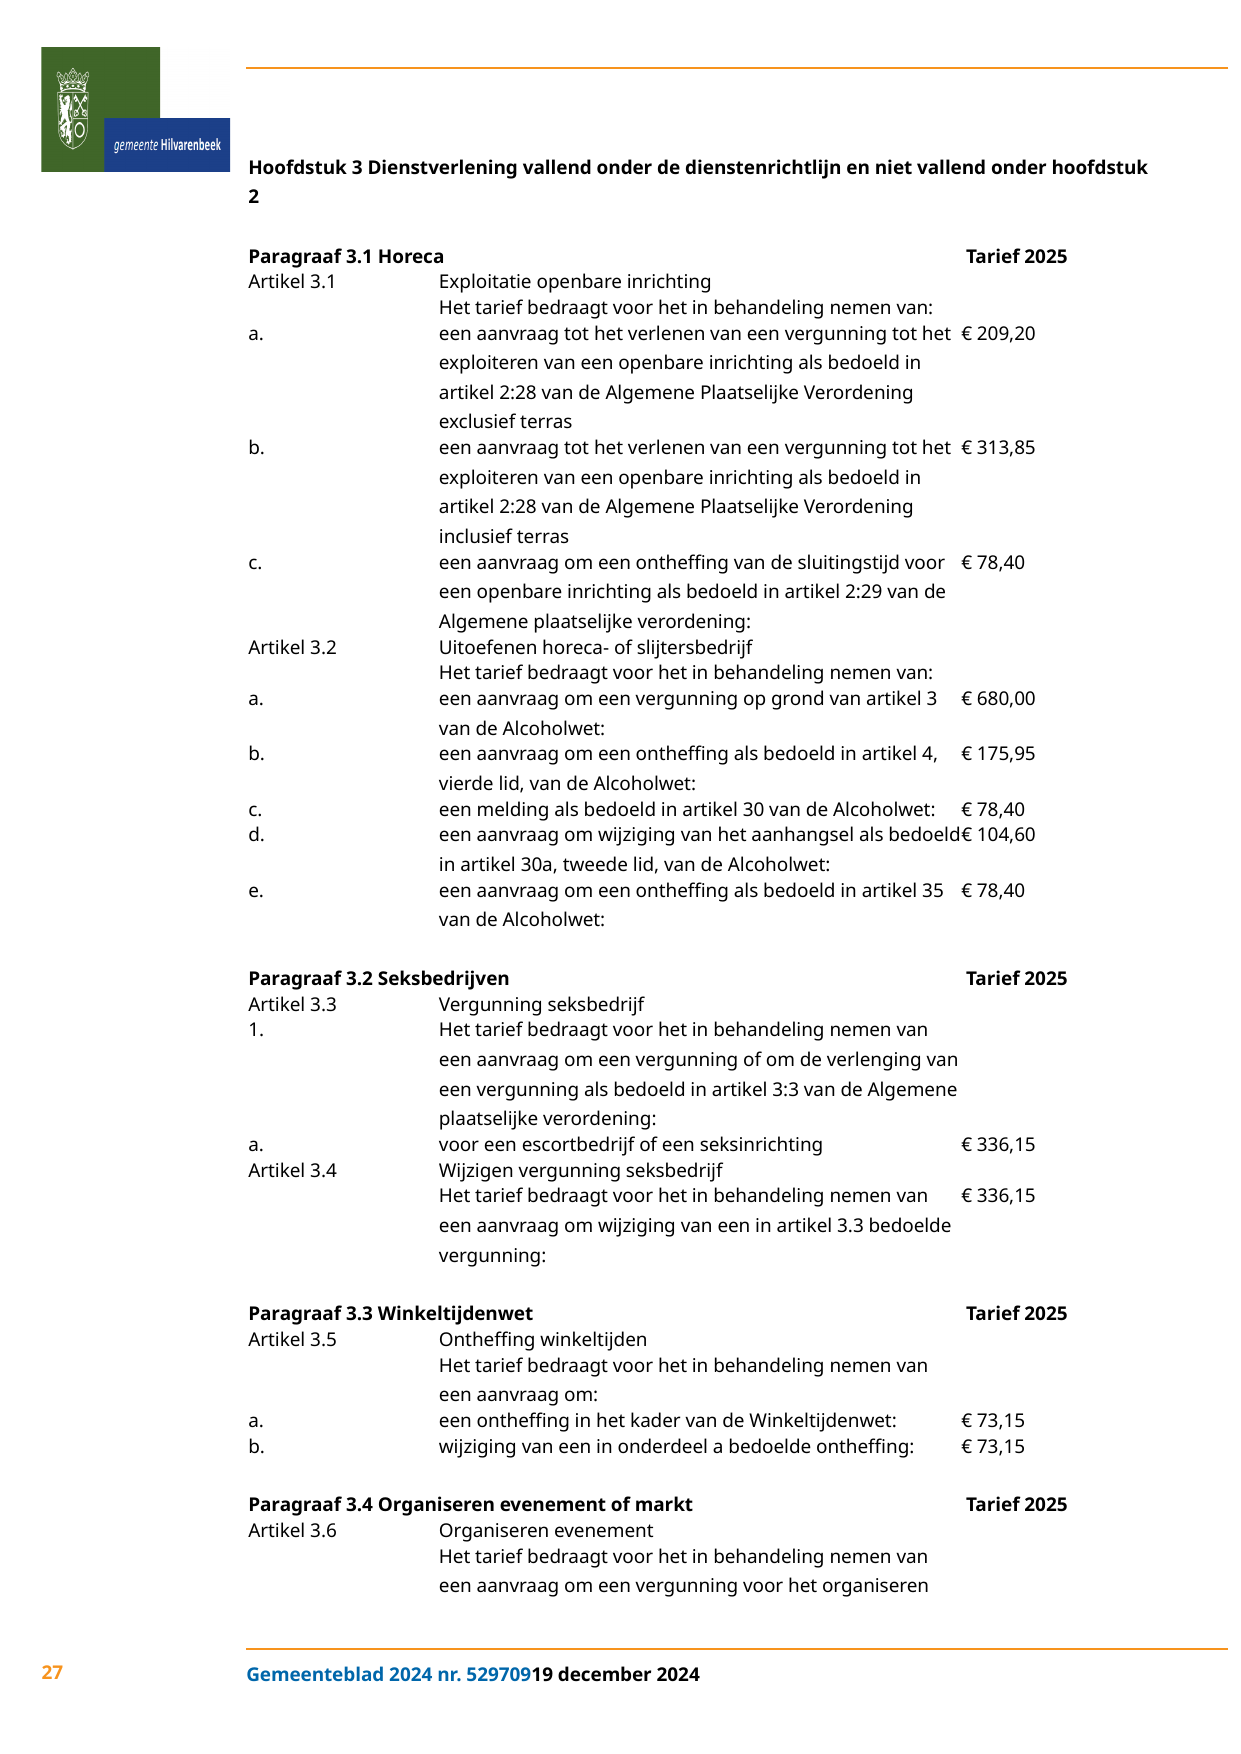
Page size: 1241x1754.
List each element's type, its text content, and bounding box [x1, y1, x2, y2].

table_cell [248, 1543, 439, 1598]
table_cell Artikel 3.4 [248, 1157, 439, 1183]
table_header Paragraaf 3.1 Horeca [248, 243, 961, 268]
table_cell Artikel 3.3 [248, 991, 439, 1017]
table_cell [961, 1017, 1152, 1131]
table_cell Het tarief bedraagt voor het in behandeling nemen van een aanvraag om een vergunning voor het organiseren [439, 1543, 961, 1598]
table_cell € 680,00 [961, 685, 1152, 741]
table_cell een aanvraag om een vergunning op grond van artikel 3 van de Alcoholwet: [439, 685, 961, 741]
table_cell c. [248, 796, 439, 822]
table_header Paragraaf 3.2 Seksbedrijven [248, 965, 961, 991]
table_cell [961, 294, 1152, 320]
table_header Paragraaf 3.4 Organiseren evenement of markt [248, 1492, 961, 1517]
table_cell c. [248, 549, 439, 634]
table_cell d. [248, 822, 439, 877]
table_cell [961, 1326, 1152, 1352]
picture [41, 47, 231, 172]
table_cell een ontheffing in het kader van de Winkeltijdenwet: [439, 1407, 961, 1433]
table_cell [248, 1352, 439, 1407]
table_cell Ontheffing winkeltijden [439, 1326, 961, 1352]
table_cell [961, 1352, 1152, 1407]
table_cell € 78,40 [961, 877, 1152, 932]
table_cell een aanvraag tot het verlenen van een vergunning tot het exploiteren van een openbare inrichting als bedoeld in artikel 2:28 van de Algemene Plaatselijke Verordening inclusief terras [439, 435, 961, 549]
table_cell € 336,15 [961, 1131, 1152, 1157]
table_header Tarief 2025 [961, 1492, 1152, 1517]
table_cell [248, 660, 439, 685]
table_cell € 73,15 [961, 1433, 1152, 1459]
table_cell a. [248, 1407, 439, 1433]
table_cell a. [248, 320, 439, 434]
text Hoofdstuk 3 Dienstverlening vallend onder de dienstenrichtlijn en niet vallend onder hoofdstuk 2 [248, 154, 1152, 209]
table_cell b. [248, 741, 439, 796]
table_cell € 175,95 [961, 741, 1152, 796]
table_cell [961, 1157, 1152, 1183]
table_cell a. [248, 685, 439, 741]
table_cell een aanvraag om wijziging van het aanhangsel als bedoeld in artikel 30a, tweede lid, van de Alcoholwet: [439, 822, 961, 877]
table_cell Het tarief bedraagt voor het in behandeling nemen van een aanvraag om: [439, 1352, 961, 1407]
table_cell Exploitatie openbare inrichting [439, 269, 961, 294]
table_cell Het tarief bedraagt voor het in behandeling nemen van: [439, 660, 961, 685]
table_cell Artikel 3.5 [248, 1326, 439, 1352]
table_cell Het tarief bedraagt voor het in behandeling nemen van een aanvraag om een vergunning of om de verlenging van een vergunning als bedoeld in artikel 3:3 van de Algemene plaatselijke verordening: [439, 1017, 961, 1131]
table_cell b. [248, 1433, 439, 1459]
table_cell voor een escortbedrijf of een seksinrichting [439, 1131, 961, 1157]
table_cell 1. [248, 1017, 439, 1131]
table_cell € 209,20 [961, 320, 1152, 434]
table_cell Het tarief bedraagt voor het in behandeling nemen van een aanvraag om wijziging van een in artikel 3.3 bedoelde vergunning: [439, 1183, 961, 1267]
table_header Tarief 2025 [961, 1300, 1152, 1326]
table_cell € 78,40 [961, 796, 1152, 822]
table_header Paragraaf 3.3 Winkeltijdenwet [248, 1300, 961, 1326]
table_cell Organiseren evenement [439, 1517, 961, 1543]
table_cell [248, 1183, 439, 1267]
table_cell Wijzigen vergunning seksbedrijf [439, 1157, 961, 1183]
table_cell een melding als bedoeld in artikel 30 van de Alcoholwet: [439, 796, 961, 822]
table_cell [961, 1543, 1152, 1598]
table_cell een aanvraag om een ontheffing als bedoeld in artikel 4, vierde lid, van de Alcoholwet: [439, 741, 961, 796]
table_cell [961, 1517, 1152, 1543]
table_cell € 73,15 [961, 1407, 1152, 1433]
table_cell [961, 269, 1152, 294]
table_cell [248, 294, 439, 320]
table_cell Artikel 3.6 [248, 1517, 439, 1543]
table_cell b. [248, 435, 439, 549]
table_cell een aanvraag tot het verlenen van een vergunning tot het exploiteren van een openbare inrichting als bedoeld in artikel 2:28 van de Algemene Plaatselijke Verordening exclusief terras [439, 320, 961, 434]
table_cell een aanvraag om een ontheffing als bedoeld in artikel 35 van de Alcoholwet: [439, 877, 961, 932]
table_cell € 78,40 [961, 549, 1152, 634]
table_cell [961, 634, 1152, 659]
table_header Tarief 2025 [961, 243, 1152, 268]
table_cell wijziging van een in onderdeel a bedoelde ontheffing: [439, 1433, 961, 1459]
table_cell € 104,60 [961, 822, 1152, 877]
table_cell e. [248, 877, 439, 932]
table_header Tarief 2025 [961, 965, 1152, 991]
table_cell een aanvraag om een ontheffing van de sluitingstijd voor een openbare inrichting als bedoeld in artikel 2:29 van de Algemene plaatselijke verordening: [439, 549, 961, 634]
table_cell Artikel 3.1 [248, 269, 439, 294]
table_cell Vergunning seksbedrijf [439, 991, 961, 1017]
table_cell [961, 660, 1152, 685]
table_cell € 313,85 [961, 435, 1152, 549]
table_cell € 336,15 [961, 1183, 1152, 1267]
table_cell [961, 991, 1152, 1017]
table_cell Uitoefenen horeca- of slijtersbedrijf [439, 634, 961, 659]
table_cell Artikel 3.2 [248, 634, 439, 659]
table_cell Het tarief bedraagt voor het in behandeling nemen van: [439, 294, 961, 320]
table_cell a. [248, 1131, 439, 1157]
